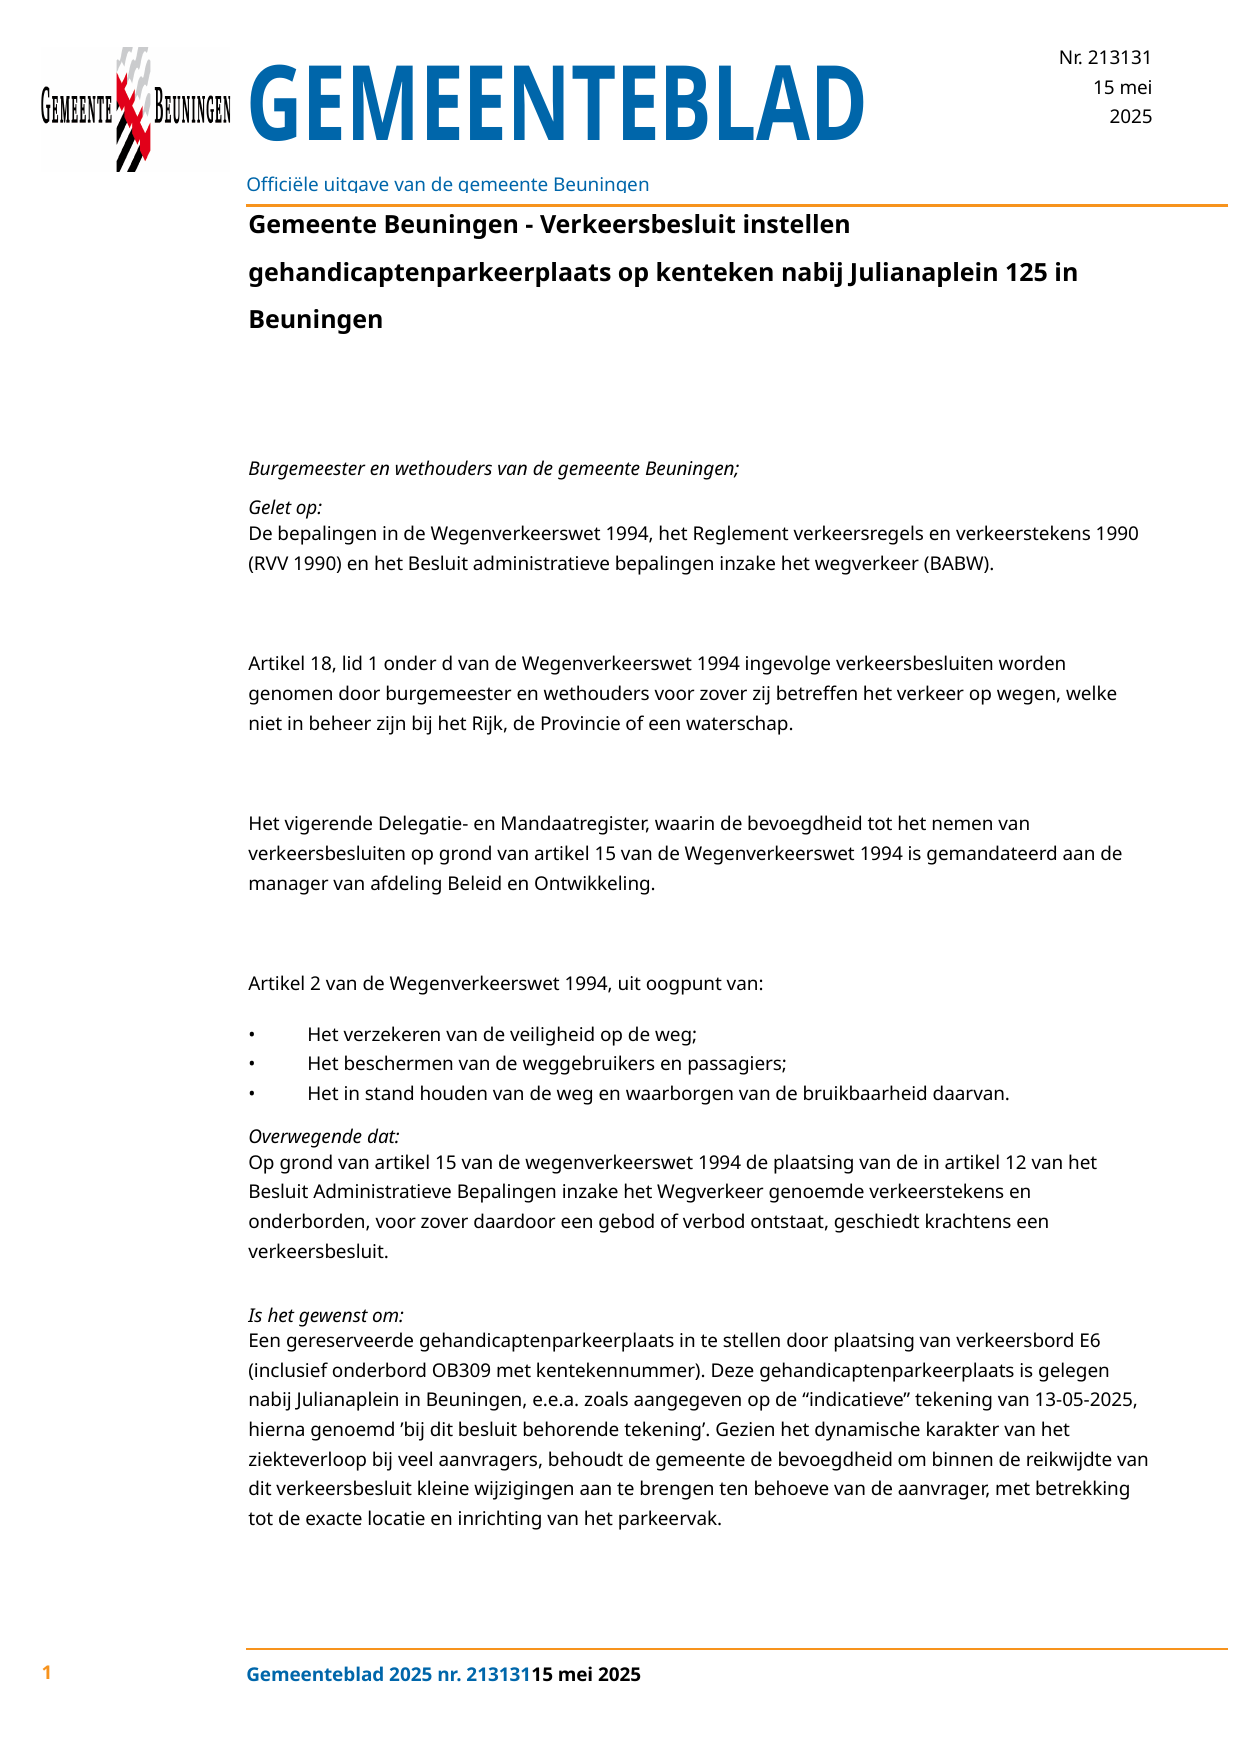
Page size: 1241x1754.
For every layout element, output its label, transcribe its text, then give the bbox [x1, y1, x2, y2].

list Het in stand houden van de weg en waarborgen van de bruikbaarheid daarvan. [248, 1080, 1152, 1106]
picture [41, 47, 231, 172]
text Is het gewenst om: [248, 1302, 1152, 1327]
text Een gereserveerde gehandicaptenparkeerplaats in te stellen door plaatsing van verkeersbord E6 (inclusief onderbord OB309 met kentekennummer). Deze gehandicaptenparkeerplaats is gelegen nabij Julianaplein in Beuningen, e.e.a. zoals aangegeven op de “indicatieve” tekening van 13-05-2025, hierna genoemd ’bij dit besluit behorende tekening’. Gezien het dynamische karakter van het ziekteverloop bij veel aanvragers, behoudt de gemeente de bevoegdheid om binnen de reikwijdte van dit verkeersbesluit kleine wijzigingen aan te brengen ten behoeve van de aanvrager, met betrekking tot de exacte locatie en inrichting van het parkeervak. [248, 1327, 1152, 1531]
text Op grond van artikel 15 van de wegenverkeerswet 1994 de plaatsing van de in artikel 12 van het Besluit Administratieve Bepalingen inzake het Wegverkeer genoemde verkeerstekens en onderborden, voor zover daardoor een gebod of verbod ontstaat, geschiedt krachtens een verkeersbesluit. [248, 1149, 1152, 1263]
text Gemeente Beuningen - Verkeersbesluit instellen gehandicaptenparkeerplaats op kenteken nabij Julianaplein 125 in Beuningen [248, 207, 1152, 336]
text De bepalingen in de Wegenverkeerswet 1994, het Reglement verkeersregels en verkeerstekens 1990 (RVV 1990) en het Besluit administratieve bepalingen inzake het wegverkeer (BABW). [248, 520, 1152, 576]
list Het beschermen van de weggebruikers en passagiers; [248, 1051, 1152, 1076]
text Het vigerende Delegatie- en Mandaatregister, waarin de bevoegdheid tot het nemen van verkeersbesluiten op grond van artikel 15 van de Wegenverkeerswet 1994 is gemandateerd aan de manager van afdeling Beleid en Ontwikkeling. [248, 811, 1152, 896]
list Het verzekeren van de veiligheid op de weg; [248, 1021, 1152, 1047]
text Overwegende dat: [248, 1123, 1152, 1149]
text Artikel 2 van de Wegenverkeerswet 1994, uit oogpunt van: [248, 971, 1152, 996]
text Artikel 18, lid 1 onder d van de Wegenverkeerswet 1994 ingevolge verkeersbesluiten worden genomen door burgemeester en wethouders voor zover zij betreffen het verkeer op wegen, welke niet in beheer zijn bij het Rijk, de Provincie of een waterschap. [248, 651, 1152, 736]
text Gelet op: [248, 494, 1152, 520]
text Burgemeester en wethouders van de gemeente Beuningen; [248, 455, 1152, 481]
